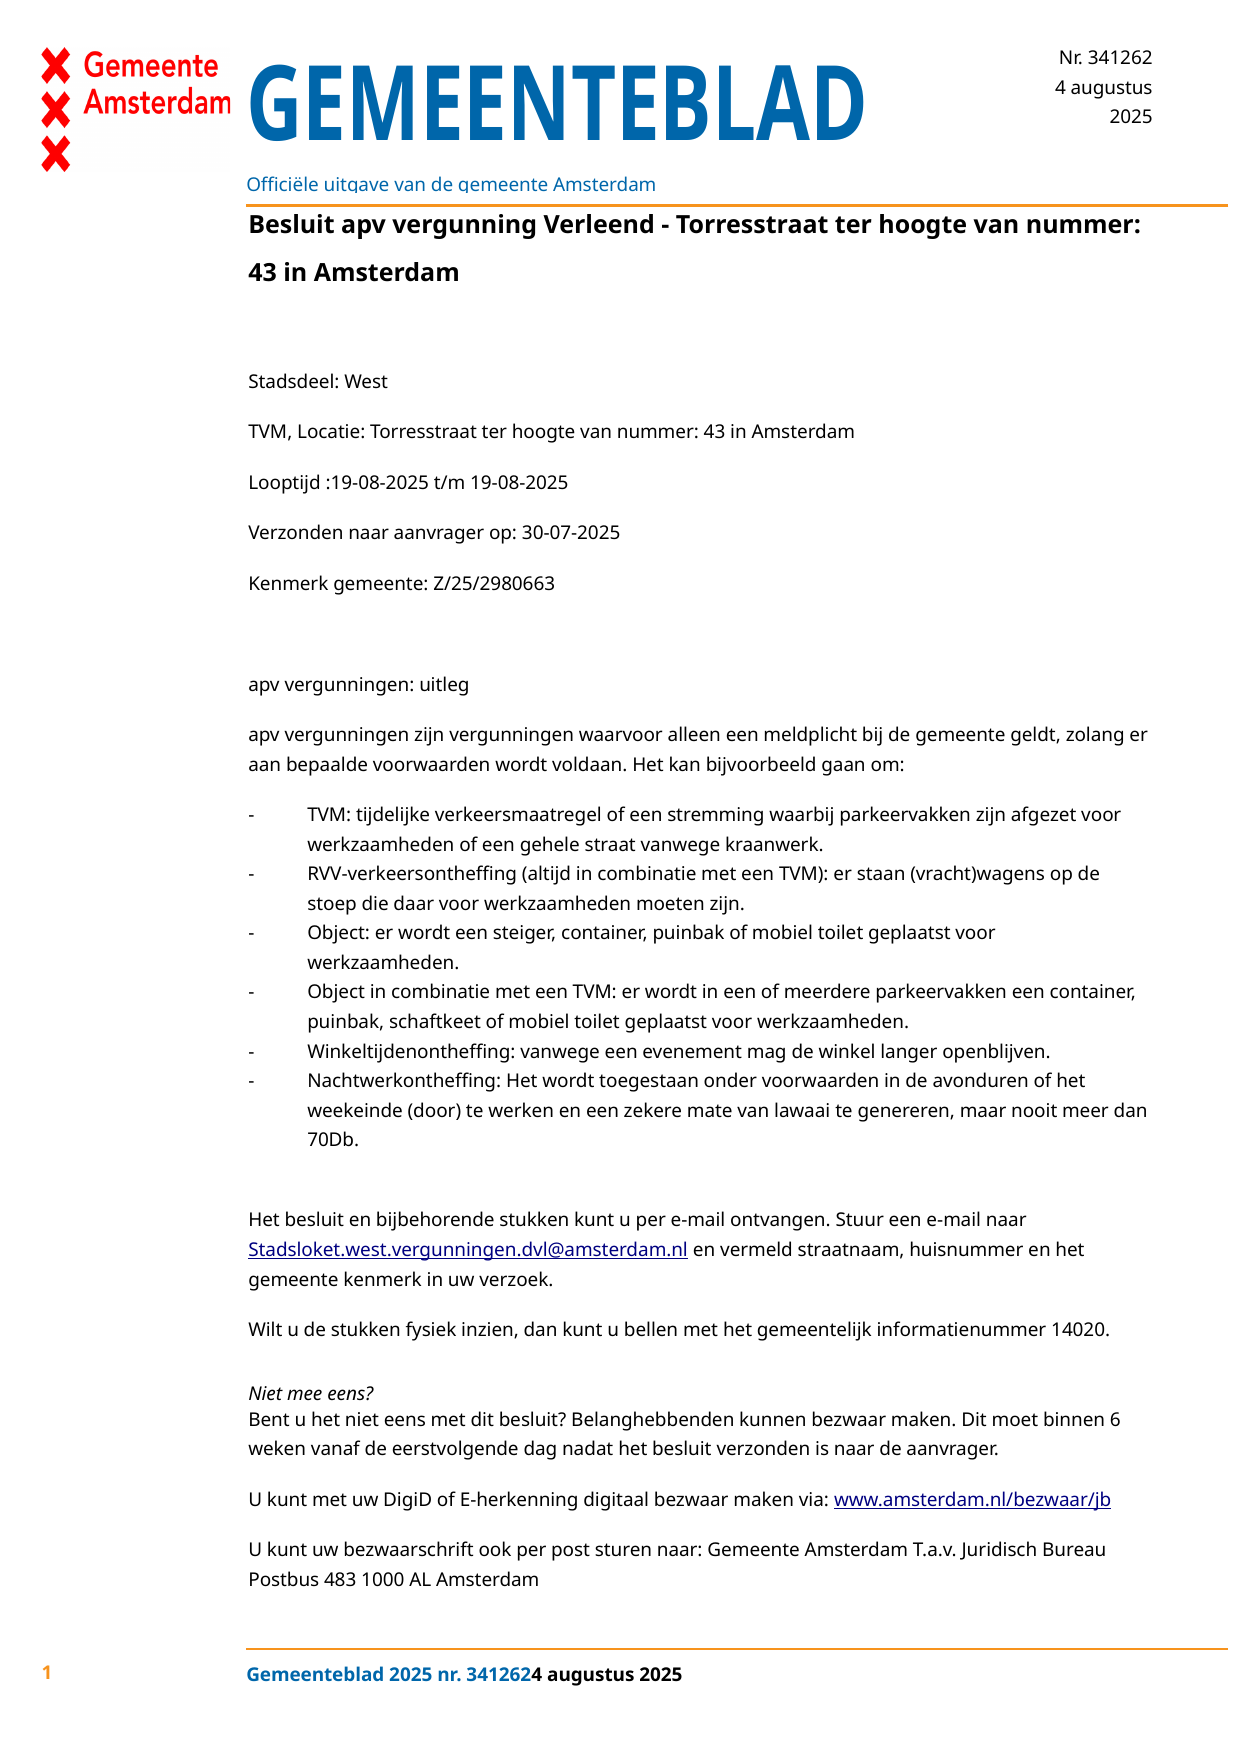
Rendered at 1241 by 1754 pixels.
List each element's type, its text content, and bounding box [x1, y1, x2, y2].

list Winkeltijdenontheffing: vanwege een evenement mag de winkel langer openblijven. [248, 1038, 1152, 1064]
text Bent u het niet eens met dit besluit? Belanghebbenden kunnen bezwaar maken. Dit moet binnen 6 weken vanaf de eerstvolgende dag nadat het besluit verzonden is naar de aanvrager. [248, 1406, 1152, 1461]
text Besluit apv vergunning Verleend - Torresstraat ter hoogte van nummer: 43 in Amsterdam [248, 207, 1152, 288]
list Object in combinatie met een TVM: er wordt in een of meerdere parkeervakken een container, puinbak, schaftkeet of mobiel toilet geplaatst voor werkzaamheden. [248, 979, 1152, 1034]
text Verzonden naar aanvrager op: 30-07-2025 [248, 519, 1152, 545]
list TVM: tijdelijke verkeersmaatregel of een stremming waarbij parkeervakken zijn afgezet voor werkzaamheden of een gehele straat vanwege kraanwerk. [248, 801, 1152, 857]
text Niet mee eens? [248, 1380, 1152, 1406]
text Wilt u de stukken fysiek inzien, dan kunt u bellen met het gemeentelijk informatienummer 14020. [248, 1316, 1152, 1342]
text apv vergunningen zijn vergunningen waarvoor alleen een meldplicht bij de gemeente geldt, zolang er aan bepaalde voorwaarden wordt voldaan. Het kan bijvoorbeeld gaan om: [248, 721, 1152, 777]
text Kenmerk gemeente: Z/25/2980663 [248, 570, 1152, 596]
list Nachtwerkontheffing: Het wordt toegestaan onder voorwaarden in de avonduren of het weekeinde (door) te werken en een zekere mate van lawaai te genereren, maar nooit meer dan 70Db. [248, 1067, 1152, 1152]
list RVV-verkeersontheffing (altijd in combinatie met een TVM): er staan (vracht)wagens op de stoep die daar voor werkzaamheden moeten zijn. [248, 860, 1152, 916]
picture [41, 47, 231, 172]
text apv vergunningen: uitleg [248, 671, 1152, 697]
text Stadsdeel: West [248, 368, 1152, 394]
list Object: er wordt een steiger, container, puinbak of mobiel toilet geplaatst voor werkzaamheden. [248, 919, 1152, 975]
text Het besluit en bijbehorende stukken kunt u per e-mail ontvangen. Stuur een e-mail naar Stadsloket.west.vergunningen.dvl@amsterdam.nl en vermeld straatnaam, huisnummer en het gemeente kenmerk in uw verzoek. [248, 1207, 1152, 1292]
text U kunt uw bezwaarschrift ook per post sturen naar: Gemeente Amsterdam T.a.v. Juridisch Bureau Postbus 483 1000 AL Amsterdam [248, 1536, 1152, 1592]
text U kunt met uw DigiD of E-herkenning digitaal bezwaar maken via: www.amsterdam.nl/bezwaar/jb [248, 1486, 1152, 1512]
text TVM, Locatie: Torresstraat ter hoogte van nummer: 43 in Amsterdam [248, 419, 1152, 444]
text Looptijd :19-08-2025 t/m 19-08-2025 [248, 469, 1152, 495]
